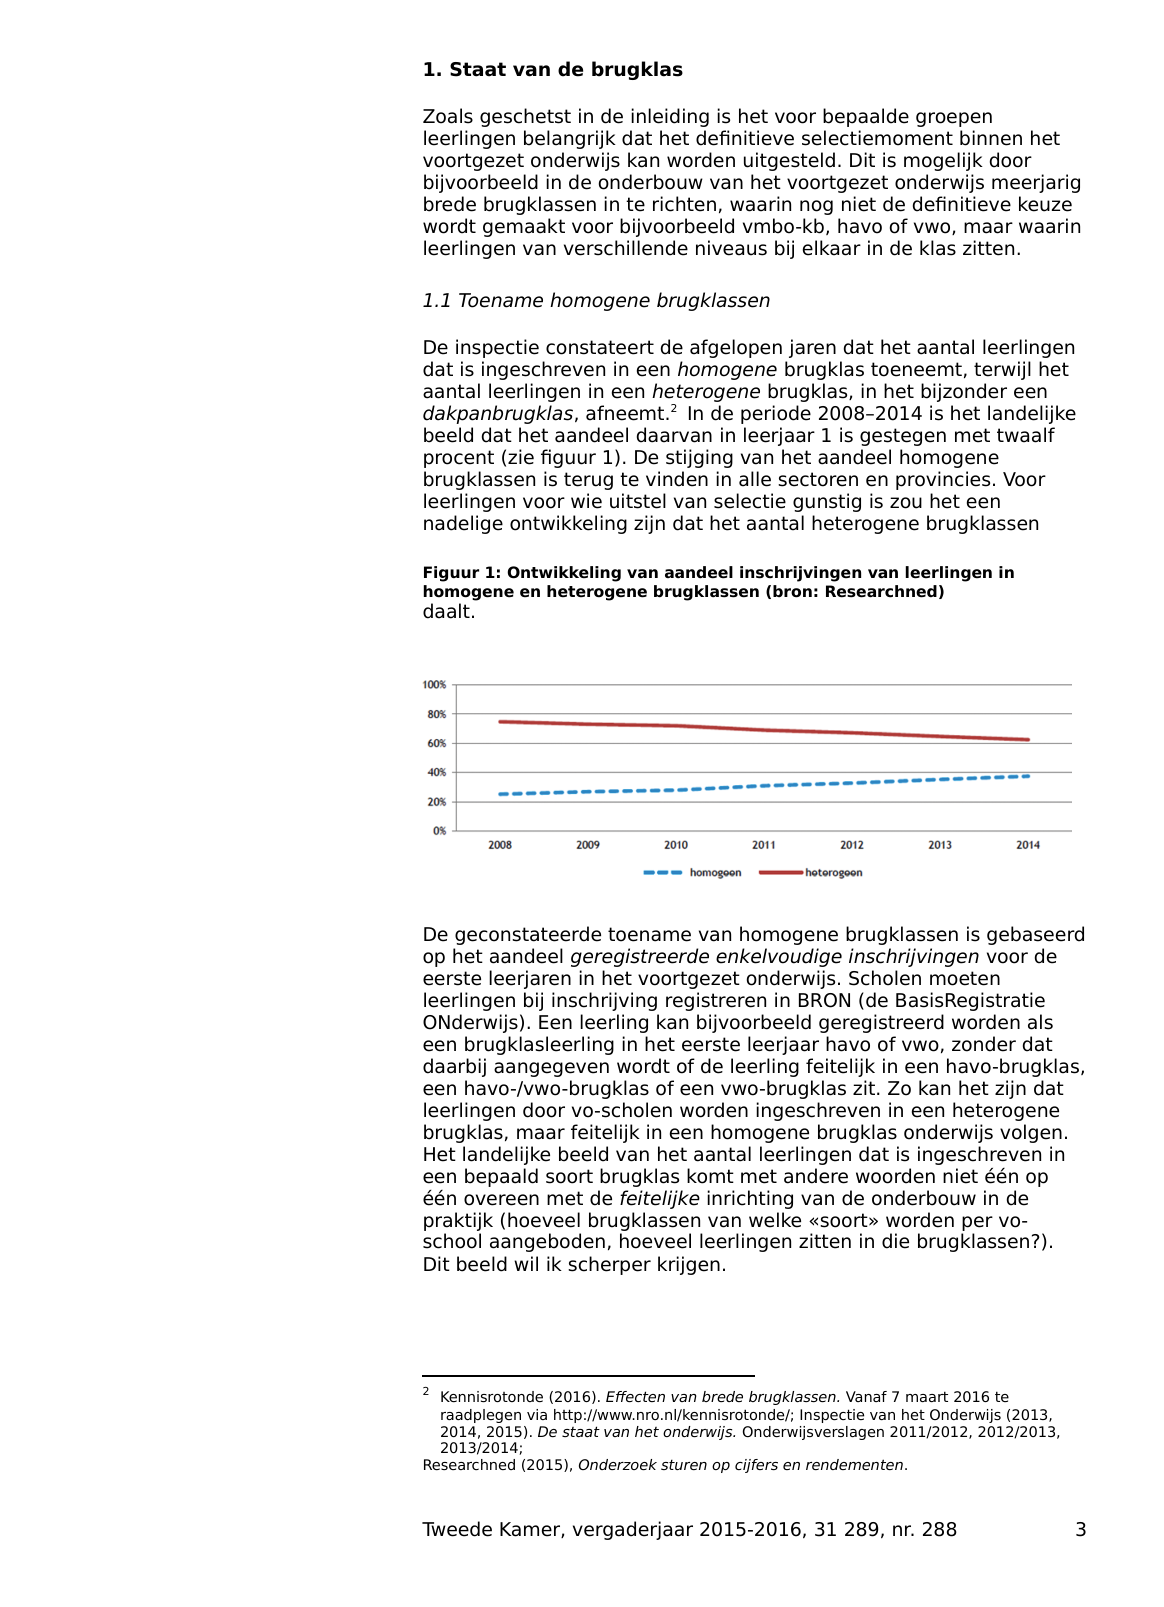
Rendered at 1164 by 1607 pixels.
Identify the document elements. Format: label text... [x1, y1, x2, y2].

text Figuur 1: Ontwikkeling van aandeel inschrijvingen van leerlingen in homogene en heterogene brugklassen (bron: Researchned) [422, 564, 1072, 601]
picture [422, 678, 1072, 880]
subtitle 1.1 Toename homogene brugklassen [422, 290, 1087, 312]
text Researchned (2015), Onderzoek sturen op cijfers en rendementen. [422, 1457, 1087, 1474]
subtitle 1. Staat van de brugklas [422, 59, 1087, 81]
text De geconstateerde toename van homogene brugklassen is gebaseerd op het aandeel geregistreerde enkelvoudige inschrijvingen voor de eerste leerjaren in het voortgezet onderwijs. Scholen moeten leerlingen bij inschrijving registreren in BRON (de BasisRegistratie ONderwijs). Een leerling kan bijvoorbeeld geregistreerd worden als een brugklasleerling in het eerste leerjaar havo of vwo, zonder dat daarbij aangegeven wordt of de leerling feitelijk in een havo-brugklas, een havo-/vwo-brugklas of een vwo-brugklas zit. Zo kan het zijn dat leerlingen door vo-scholen worden ingeschreven in een heterogene brugklas, maar feitelijk in een homogene brugklas onderwijs volgen. Het landelijke beeld van het aantal leerlingen dat is ingeschreven in een bepaald soort brugklas komt met andere woorden niet één op één overeen met de feitelijke inrichting van de onderbouw in de praktijk (hoeveel brugklassen van welke «soort» worden per vo-school aangeboden, hoeveel leerlingen zitten in die brugklassen?). Dit beeld wil ik scherper krijgen. [422, 924, 1087, 1275]
text Kennisrotonde (2016). Effecten van brede brugklassen. Vanaf 7 maart 2016 te raadplegen via http://www.nro.nl/kennisrotonde/; Inspectie van het Onderwijs (2013, 2014, 2015). De staat van het onderwijs. Onderwijsverslagen 2011/2012, 2012/2013, 2013/2014; [422, 1385, 1087, 1457]
text De inspectie constateert de afgelopen jaren dat het aantal leerlingen dat is ingeschreven in een homogene brugklas toeneemt, terwijl het aantal leerlingen in een heterogene brugklas, in het bijzonder een dakpanbrugklas, afneemt. In de periode 2008–2014 is het landelijke beeld dat het aandeel daarvan in leerjaar 1 is gestegen met twaalf procent (zie figuur 1). De stijging van het aandeel homogene brugklassen is terug te vinden in alle sectoren en provincies. Voor leerlingen voor wie uitstel van selectie gunstig is zou het een nadelige ontwikkeling zijn dat het aantal heterogene brugklassen daalt. [422, 337, 1087, 623]
text Zoals geschetst in de inleiding is het voor bepaalde groepen leerlingen belangrijk dat het definitieve selectiemoment binnen het voortgezet onderwijs kan worden uitgesteld. Dit is mogelijk door bijvoorbeeld in de onderbouw van het voortgezet onderwijs meerjarig brede brugklassen in te richten, waarin nog niet de definitieve keuze wordt gemaakt voor bijvoorbeeld vmbo-kb, havo of vwo, maar waarin leerlingen van verschillende niveaus bij elkaar in de klas zitten. [422, 106, 1087, 260]
